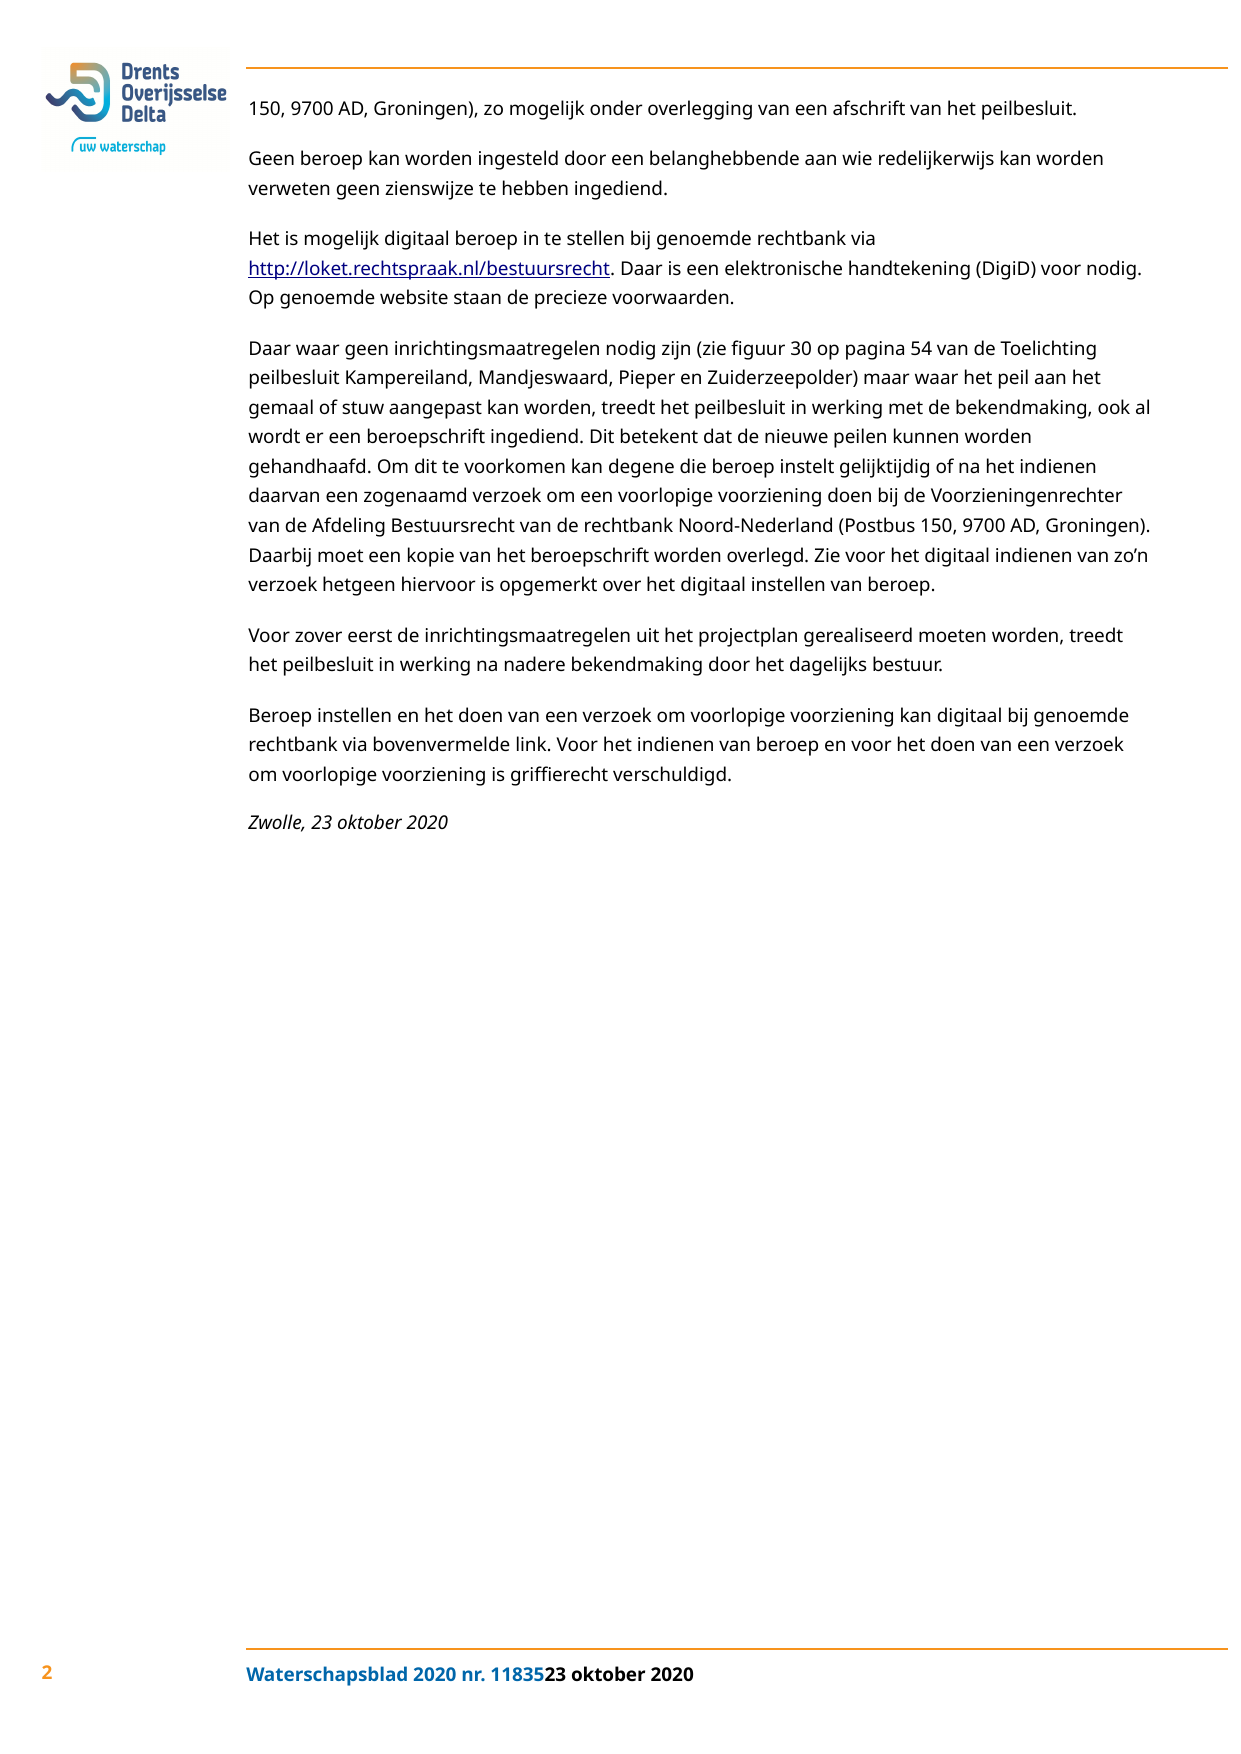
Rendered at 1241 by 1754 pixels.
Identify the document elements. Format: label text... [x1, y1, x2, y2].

text Daar waar geen inrichtingsmaatregelen nodig zijn (zie figuur 30 op pagina 54 van de Toelichting peilbesluit Kampereiland, Mandjeswaard, Pieper en Zuiderzeepolder) maar waar het peil aan het gemaal of stuw aangepast kan worden, treedt het peilbesluit in werking met de bekendmaking, ook al wordt er een beroepschrift ingediend. Dit betekent dat de nieuwe peilen kunnen worden gehandhaafd. Om dit te voorkomen kan degene die beroep instelt gelijktijdig of na het indienen daarvan een zogenaamd verzoek om een voorlopige voorziening doen bij de Voorzieningenrechter van de Afdeling Bestuursrecht van de rechtbank Noord-Nederland (Postbus 150, 9700 AD, Groningen). Daarbij moet een kopie van het beroepschrift worden overlegd. Zie voor het digitaal indienen van zo’n verzoek hetgeen hiervoor is opgemerkt over het digitaal instellen van beroep. [248, 335, 1152, 597]
picture [41, 47, 231, 172]
text Zwolle, 23 oktober 2020 [248, 809, 1152, 834]
text Geen beroep kan worden ingesteld door een belanghebbende aan wie redelijkerwijs kan worden verweten geen zienswijze te hebben ingediend. [248, 145, 1152, 201]
text Beroep instellen en het doen van een verzoek om voorlopige voorziening kan digitaal bij genoemde rechtbank via bovenvermelde link. Voor het indienen van beroep en voor het doen van een verzoek om voorlopige voorziening is griffierecht verschuldigd. [248, 702, 1152, 787]
text Het is mogelijk digitaal beroep in te stellen bij genoemde rechtbank via http://loket.rechtspraak.nl/bestuursrecht. Daar is een elektronische handtekening (DigiD) voor nodig. Op genoemde website staan de precieze voorwaarden. [248, 225, 1152, 310]
text Voor zover eerst de inrichtingsmaatregelen uit het projectplan gerealiseerd moeten worden, treedt het peilbesluit in werking na nadere bekendmaking door het dagelijks bestuur. [248, 622, 1152, 677]
text 150, 9700 AD, Groningen), zo mogelijk onder overlegging van een afschrift van het peilbesluit. [248, 95, 1152, 121]
